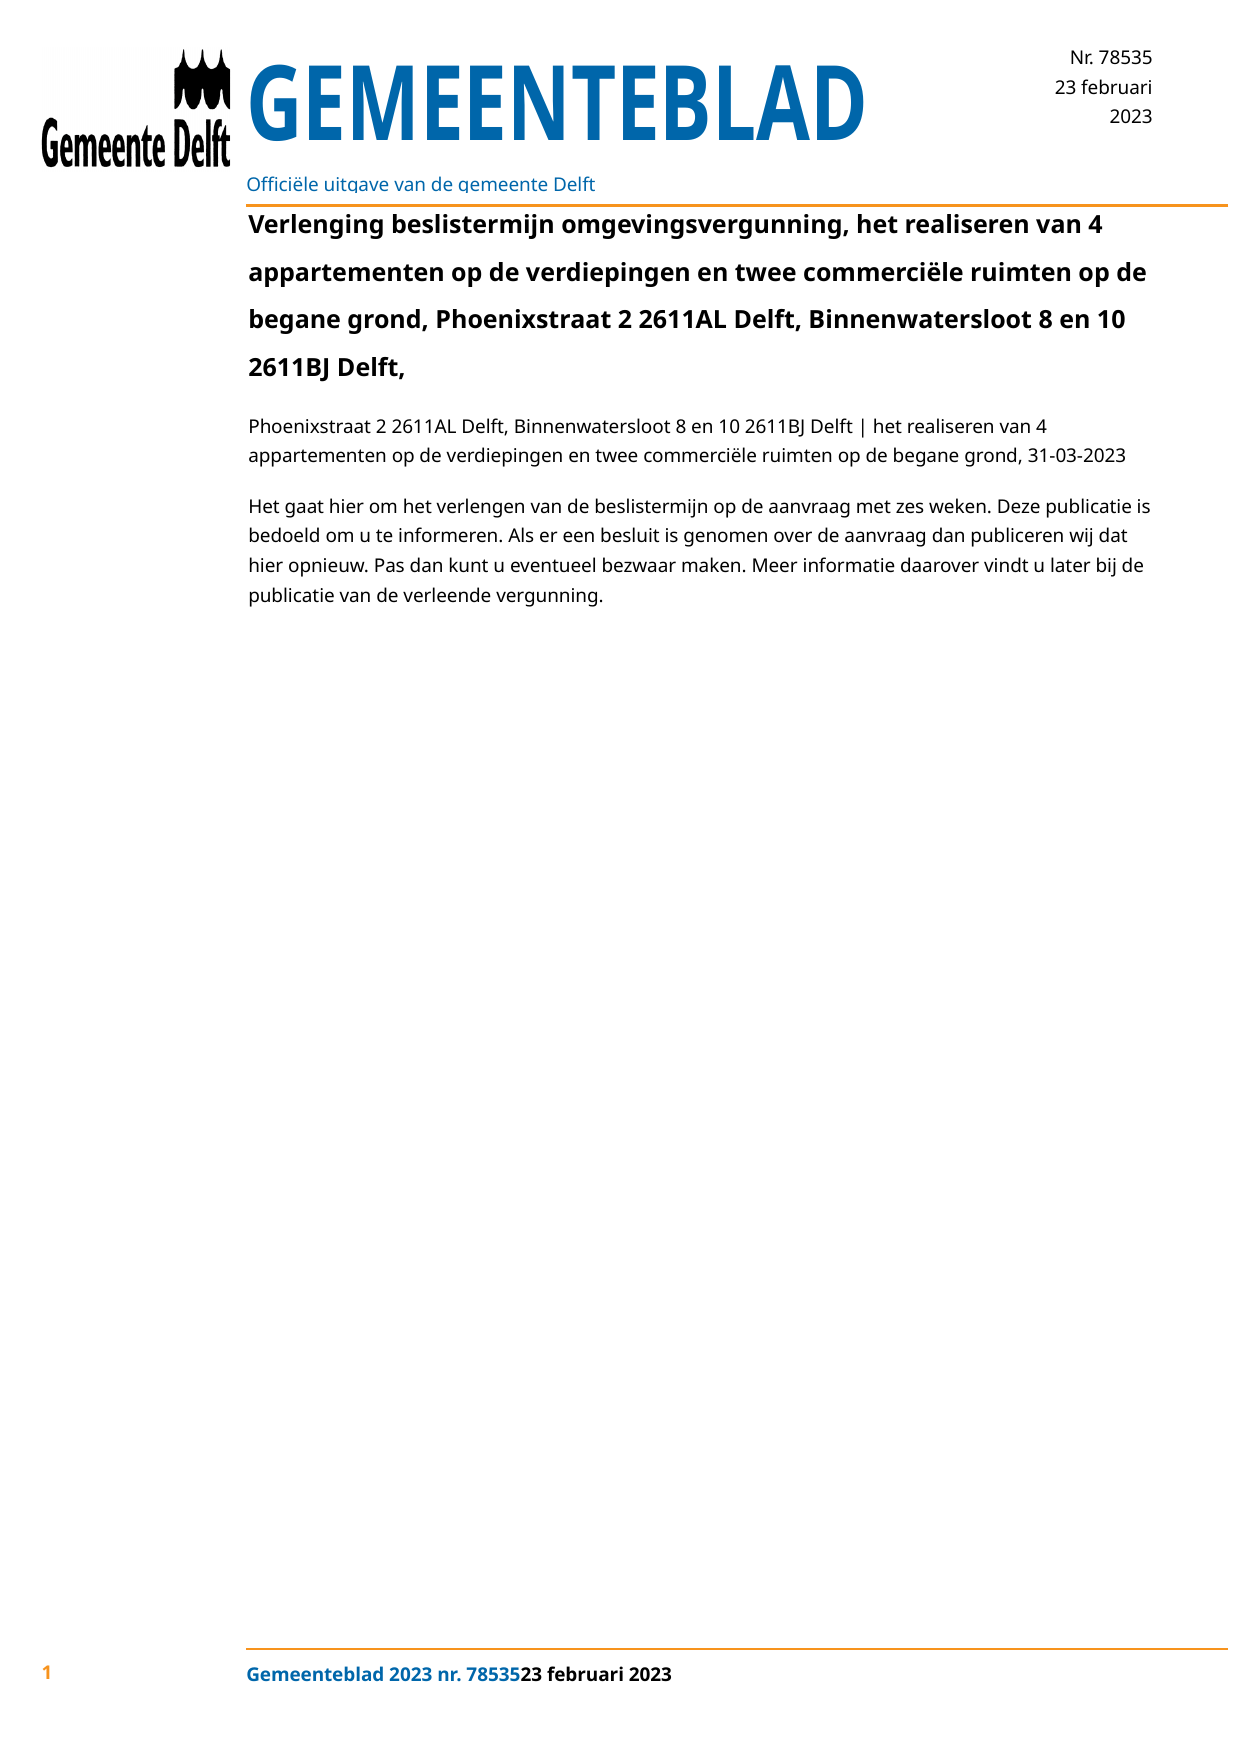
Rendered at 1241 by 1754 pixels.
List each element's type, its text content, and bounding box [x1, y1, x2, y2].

text Verlenging beslistermijn omgevingsvergunning, het realiseren van 4 appartementen op de verdiepingen en twee commerciële ruimten op de begane grond, Phoenixstraat 2 2611AL Delft, Binnenwatersloot 8 en 10 2611BJ Delft, [248, 207, 1152, 384]
text Phoenixstraat 2 2611AL Delft, Binnenwatersloot 8 en 10 2611BJ Delft | het realiseren van 4 appartementen op de verdiepingen en twee commerciële ruimten op de begane grond, 31-03-2023 [248, 413, 1152, 468]
picture [41, 47, 231, 172]
text Het gaat hier om het verlengen van de beslistermijn op de aanvraag met zes weken. Deze publicatie is bedoeld om u te informeren. Als er een besluit is genomen over de aanvraag dan publiceren wij dat hier opnieuw. Pas dan kunt u eventueel bezwaar maken. Meer informatie daarover vindt u later bij de publicatie van de verleende vergunning. [248, 493, 1152, 608]
